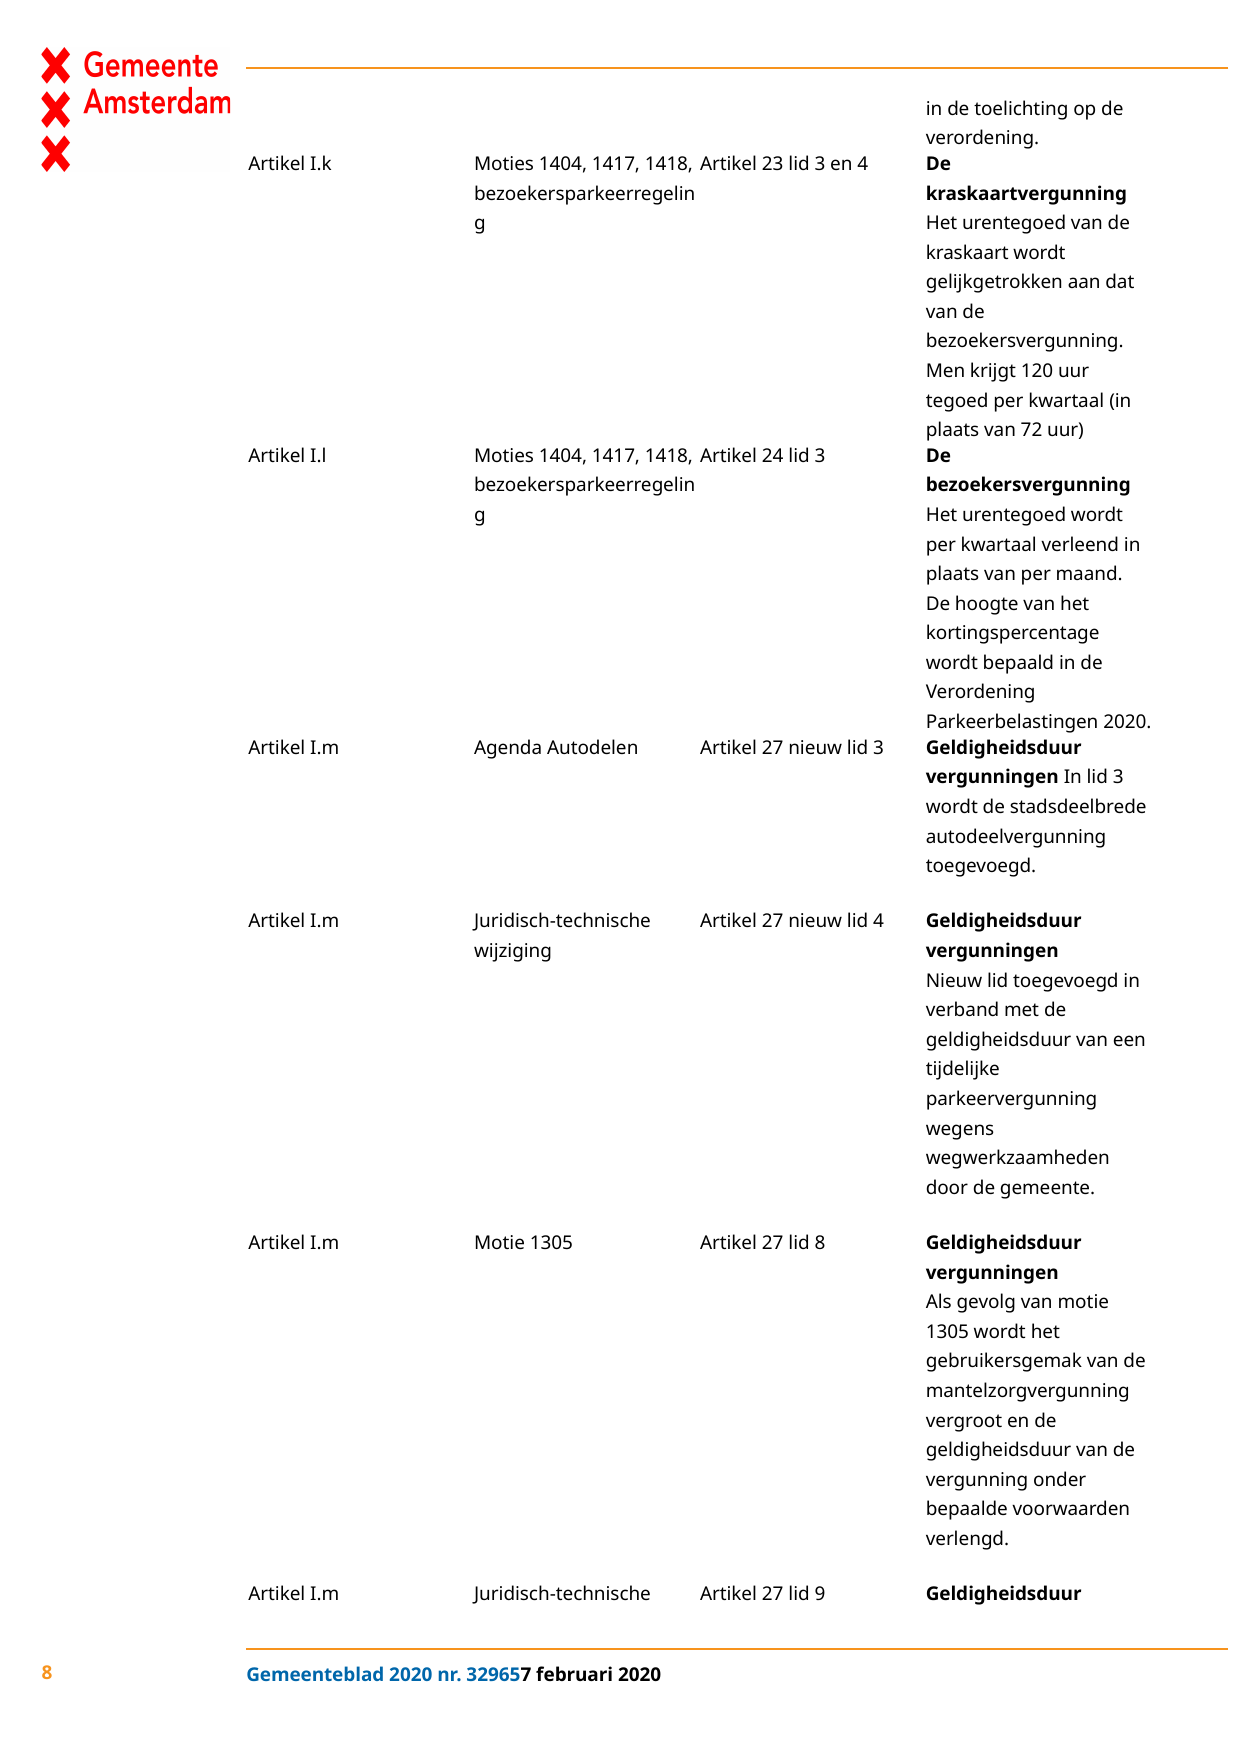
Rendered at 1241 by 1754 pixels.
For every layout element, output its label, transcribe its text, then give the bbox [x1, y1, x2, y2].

table_cell Artikel I.m [248, 1580, 474, 1606]
table_cell [248, 95, 474, 150]
table_cell Agenda Autodelen [474, 734, 700, 908]
table_cell [700, 95, 926, 150]
table_cell De kraskaartvergunning Het urentegoed van de kraskaart wordt gelijkgetrokken aan dat van de bezoekersvergunning. Men krijgt 120 uur tegoed per kwartaal (in plaats van 72 uur) [926, 150, 1152, 442]
table_cell Artikel I.k [248, 150, 474, 442]
picture [41, 47, 231, 172]
table_cell Geldigheidsduur vergunningen Nieuw lid toegevoegd in verband met de geldigheidsduur van een tijdelijke parkeervergunning wegens wegwerkzaamheden door de gemeente. [926, 908, 1152, 1229]
table_cell [474, 95, 700, 150]
table_cell Juridisch-technische [474, 1580, 700, 1606]
table_cell Artikel 27 lid 8 [700, 1229, 926, 1580]
table_cell Artikel 27 lid 9 [700, 1580, 926, 1606]
table_cell De bezoekersvergunning Het urentegoed wordt per kwartaal verleend in plaats van per maand. De hoogte van het kortingspercentage wordt bepaald in de Verordening Parkeerbelastingen 2020. [926, 442, 1152, 734]
table_cell Geldigheidsduur [926, 1580, 1152, 1606]
table_cell Geldigheidsduur vergunningen Als gevolg van motie 1305 wordt het gebruikersgemak van de mantelzorgvergunning vergroot en de geldigheidsduur van de vergunning onder bepaalde voorwaarden verlengd. [926, 1229, 1152, 1580]
table_cell Geldigheidsduur vergunningen In lid 3 wordt de stadsdeelbrede autodeelvergunning toegevoegd. [926, 734, 1152, 908]
table_cell Artikel 24 lid 3 [700, 442, 926, 734]
table_cell Artikel I.m [248, 734, 474, 908]
table_cell Artikel 27 nieuw lid 4 [700, 908, 926, 1229]
table_cell Artikel 27 nieuw lid 3 [700, 734, 926, 908]
table_cell Juridisch-technische wijziging [474, 908, 700, 1229]
table_cell Artikel I.m [248, 1229, 474, 1580]
table_cell Motie 1305 [474, 1229, 700, 1580]
table_cell Moties 1404, 1417, 1418, bezoekersparkeerregeling [474, 150, 700, 442]
table_cell Moties 1404, 1417, 1418, bezoekersparkeerregeling [474, 442, 700, 734]
table_cell Artikel I.l [248, 442, 474, 734]
table_cell Artikel 23 lid 3 en 4 [700, 150, 926, 442]
table_cell in de toelichting op de verordening. [926, 95, 1152, 150]
table_cell Artikel I.m [248, 908, 474, 1229]
